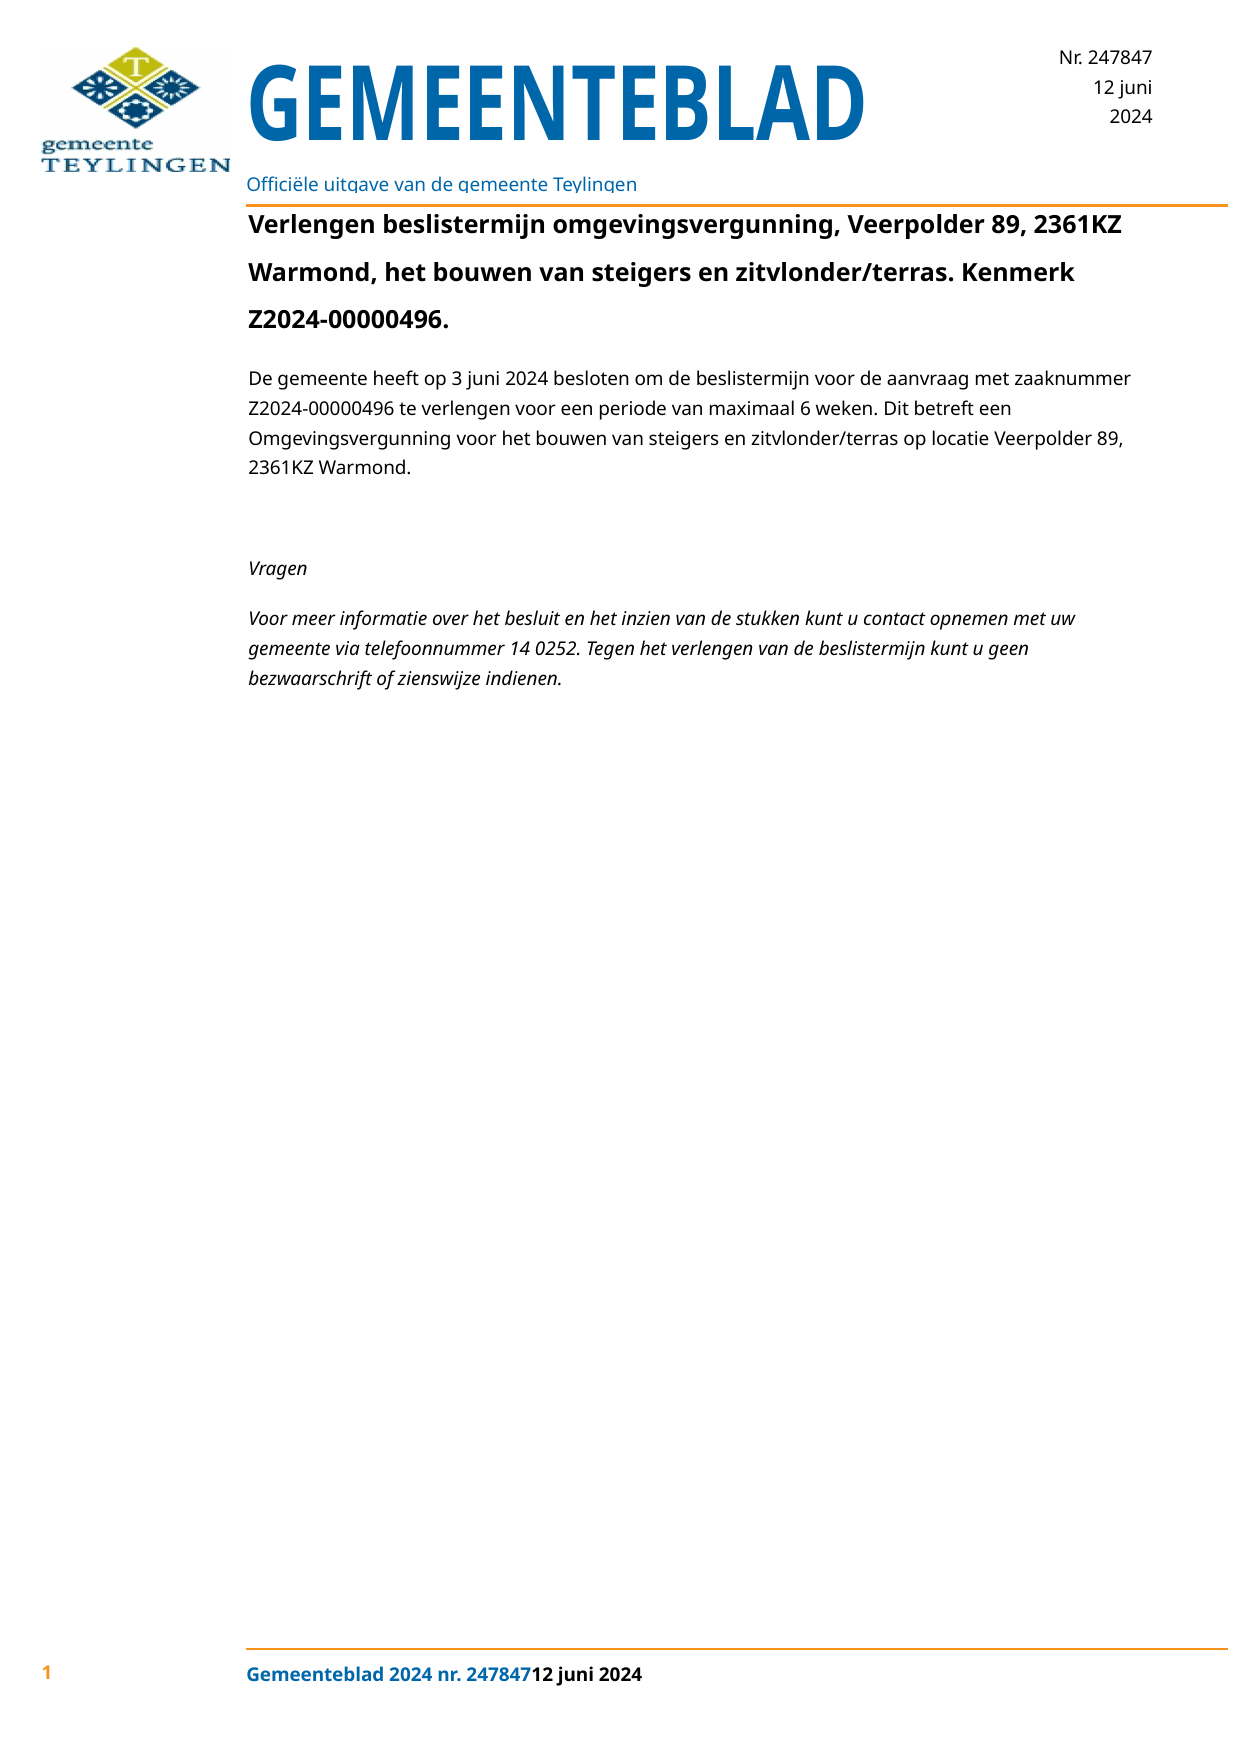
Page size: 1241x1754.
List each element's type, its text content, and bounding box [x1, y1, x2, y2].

text Vragen [248, 555, 1152, 581]
picture [41, 47, 231, 172]
text De gemeente heeft op 3 juni 2024 besloten om de beslistermijn voor de aanvraag met zaaknummer Z2024-00000496 te verlengen voor een periode van maximaal 6 weken. Dit betreft een Omgevingsvergunning voor het bouwen van steigers en zitvlonder/terras op locatie Veerpolder 89, 2361KZ Warmond. [248, 366, 1152, 480]
text Verlengen beslistermijn omgevingsvergunning, Veerpolder 89, 2361KZ Warmond, het bouwen van steigers en zitvlonder/terras. Kenmerk Z2024-00000496. [248, 207, 1152, 336]
text Voor meer informatie over het besluit en het inzien van de stukken kunt u contact opnemen met uw gemeente via telefoonnummer 14 0252. Tegen het verlengen van de beslistermijn kunt u geen bezwaarschrift of zienswijze indienen. [248, 606, 1152, 690]
